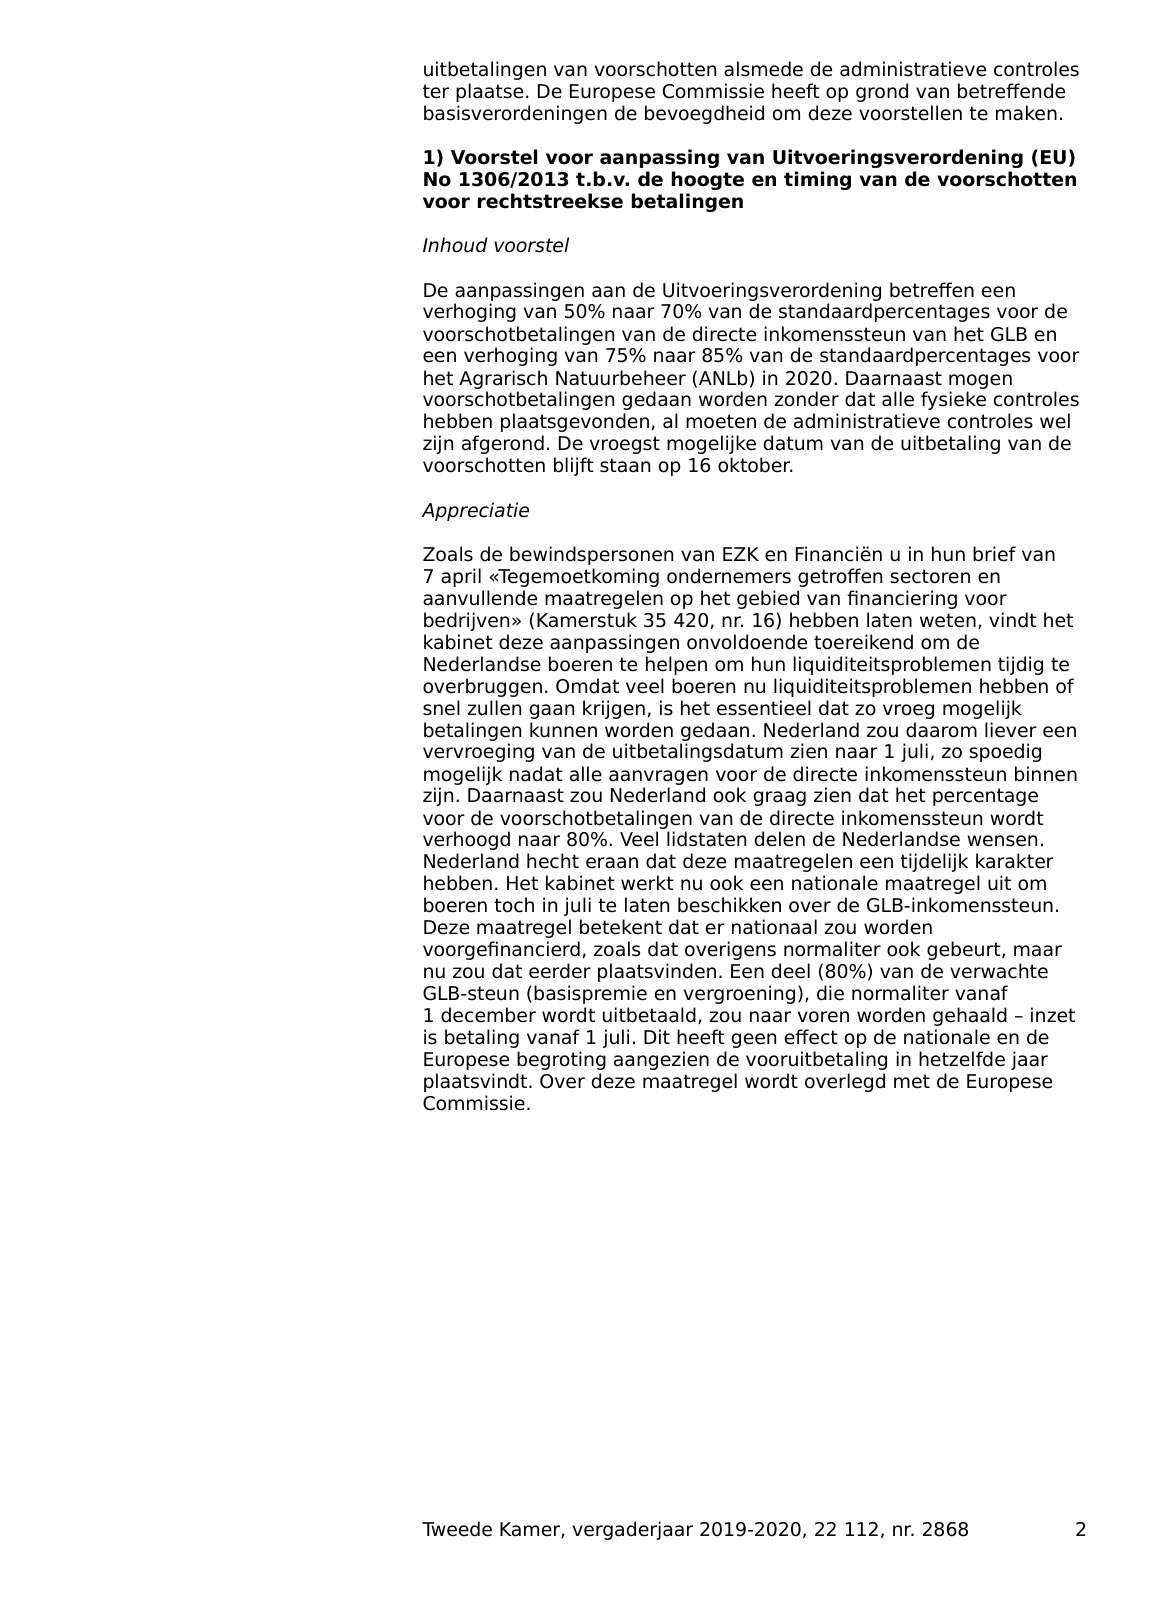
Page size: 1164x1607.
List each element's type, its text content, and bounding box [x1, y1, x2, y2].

subtitle Appreciatie [422, 499, 1087, 521]
text uitbetalingen van voorschotten alsmede de administratieve controles ter plaatse. De Europese Commissie heeft op grond van betreffende basisverordeningen de bevoegdheid om deze voorstellen te maken. [422, 59, 1087, 125]
subtitle Inhoud voorstel [422, 235, 1087, 257]
text De aanpassingen aan de Uitvoeringsverordening betreffen een verhoging van 50% naar 70% van de standaardpercentages voor de voorschotbetalingen van de directe inkomenssteun van het GLB en een verhoging van 75% naar 85% van de standaardpercentages voor het Agrarisch Natuurbeheer (ANLb) in 2020. Daarnaast mogen voorschotbetalingen gedaan worden zonder dat alle fysieke controles hebben plaatsgevonden, al moeten de administratieve controles wel zijn afgerond. De vroegst mogelijke datum van de uitbetaling van de voorschotten blijft staan op 16 oktober. [422, 279, 1087, 477]
text Deze maatregel betekent dat er nationaal zou worden voorgefinancierd, zoals dat overigens normaliter ook gebeurt, maar nu zou dat eerder plaatsvinden. Een deel (80%) van de verwachte GLB-steun (basispremie en vergroening), die normaliter vanaf 1 december wordt uitbetaald, zou naar voren worden gehaald – inzet is betaling vanaf 1 juli. Dit heeft geen effect op de nationale en de Europese begroting aangezien de vooruitbetaling in hetzelfde jaar plaatsvindt. Over deze maatregel wordt overlegd met de Europese Commissie. [422, 917, 1087, 1115]
text Zoals de bewindspersonen van EZK en Financiën u in hun brief van 7 april «Tegemoetkoming ondernemers getroffen sectoren en aanvullende maatregelen op het gebied van financiering voor bedrijven» (Kamerstuk 35 420, nr. 16) hebben laten weten, vindt het kabinet deze aanpassingen onvoldoende toereikend om de Nederlandse boeren te helpen om hun liquiditeitsproblemen tijdig te overbruggen. Omdat veel boeren nu liquiditeitsproblemen hebben of snel zullen gaan krijgen, is het essentieel dat zo vroeg mogelijk betalingen kunnen worden gedaan. Nederland zou daarom liever een vervroeging van de uitbetalingsdatum zien naar 1 juli, zo spoedig mogelijk nadat alle aanvragen voor de directe inkomenssteun binnen zijn. Daarnaast zou Nederland ook graag zien dat het percentage voor de voorschotbetalingen van de directe inkomenssteun wordt verhoogd naar 80%. Veel lidstaten delen de Nederlandse wensen. Nederland hecht eraan dat deze maatregelen een tijdelijk karakter hebben. Het kabinet werkt nu ook een nationale maatregel uit om boeren toch in juli te laten beschikken over de GLB-inkomenssteun. [422, 544, 1087, 917]
subtitle 1) Voorstel voor aanpassing van Uitvoeringsverordening (EU) No 1306/2013 t.b.v. de hoogte en timing van de voorschotten voor rechtstreekse betalingen [422, 147, 1087, 213]
